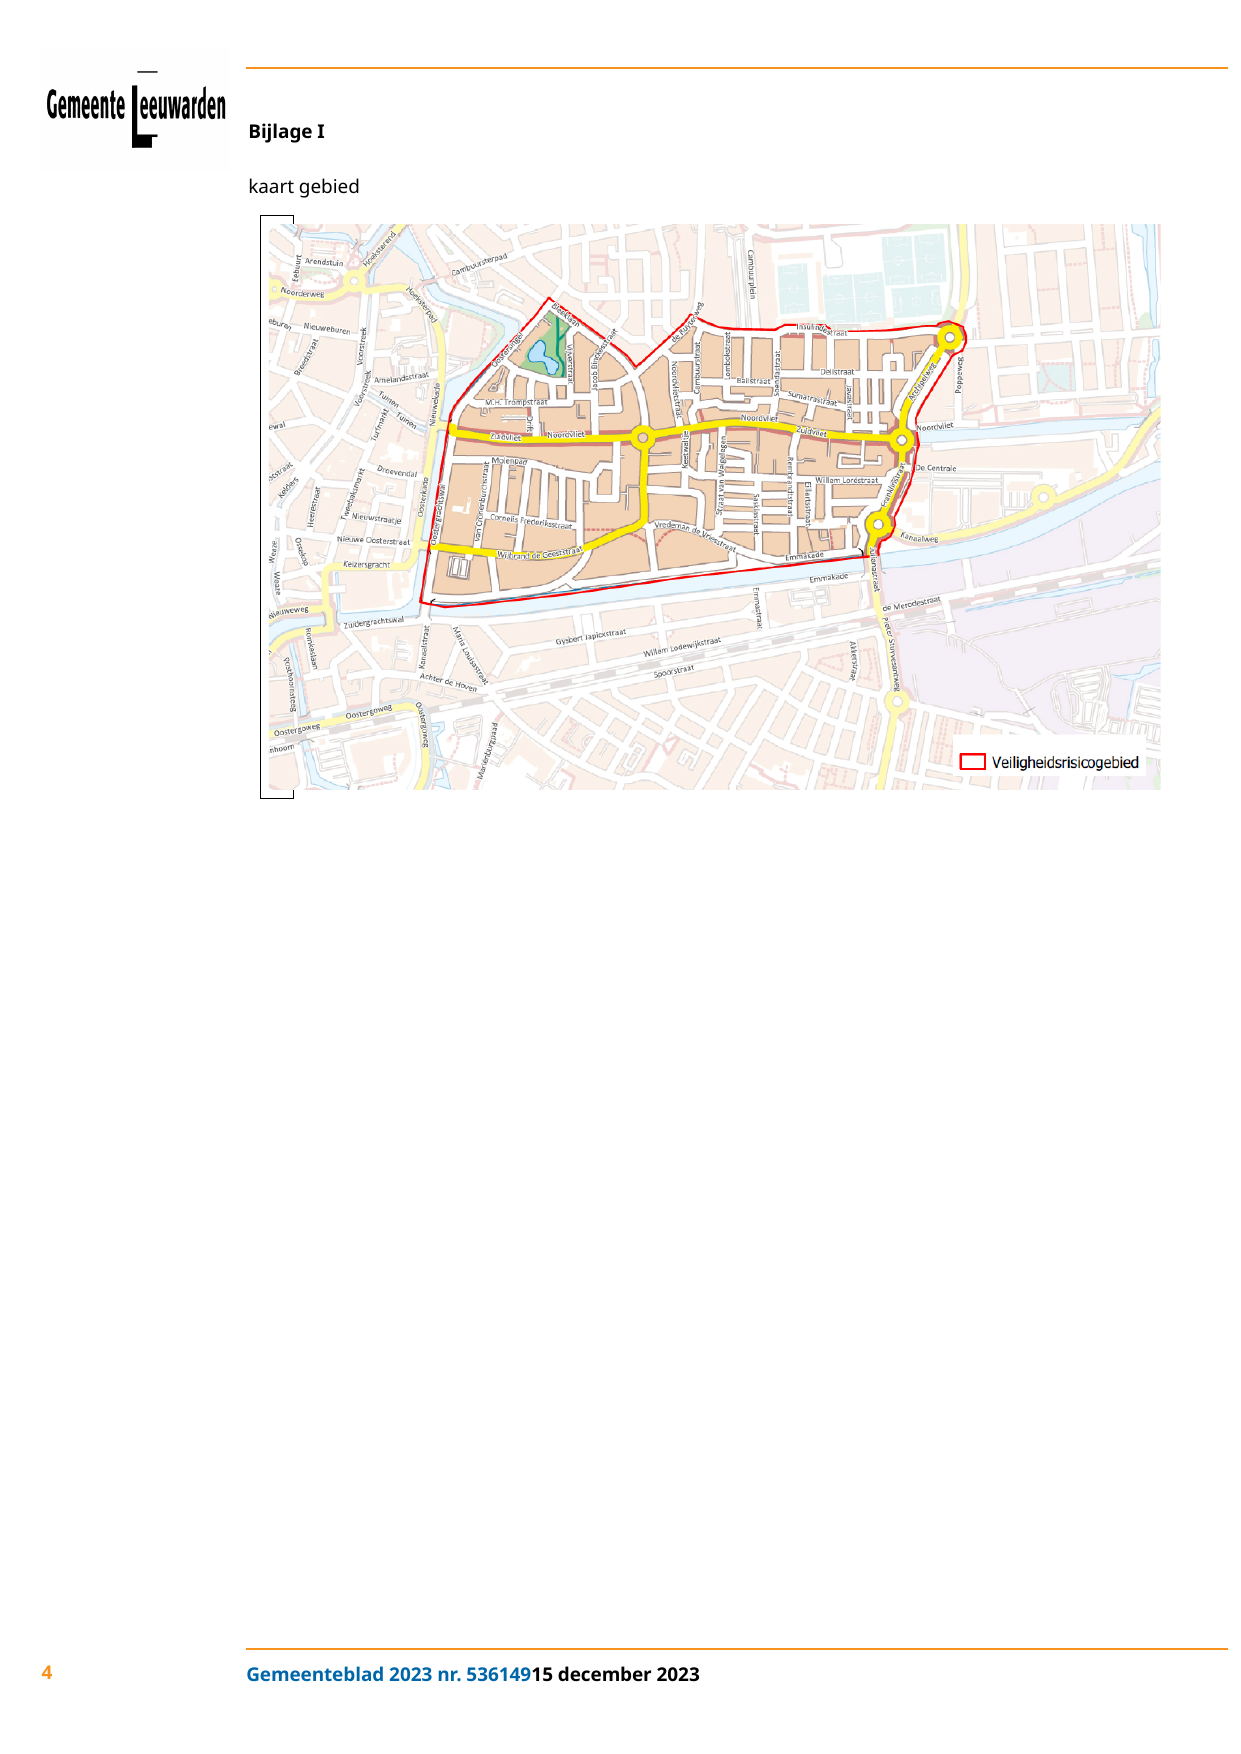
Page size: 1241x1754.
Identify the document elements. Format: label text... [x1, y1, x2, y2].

picture [268, 224, 1161, 790]
picture [41, 47, 231, 172]
text kaart gebied [248, 174, 1152, 199]
text Bijlage I [248, 116, 1152, 144]
